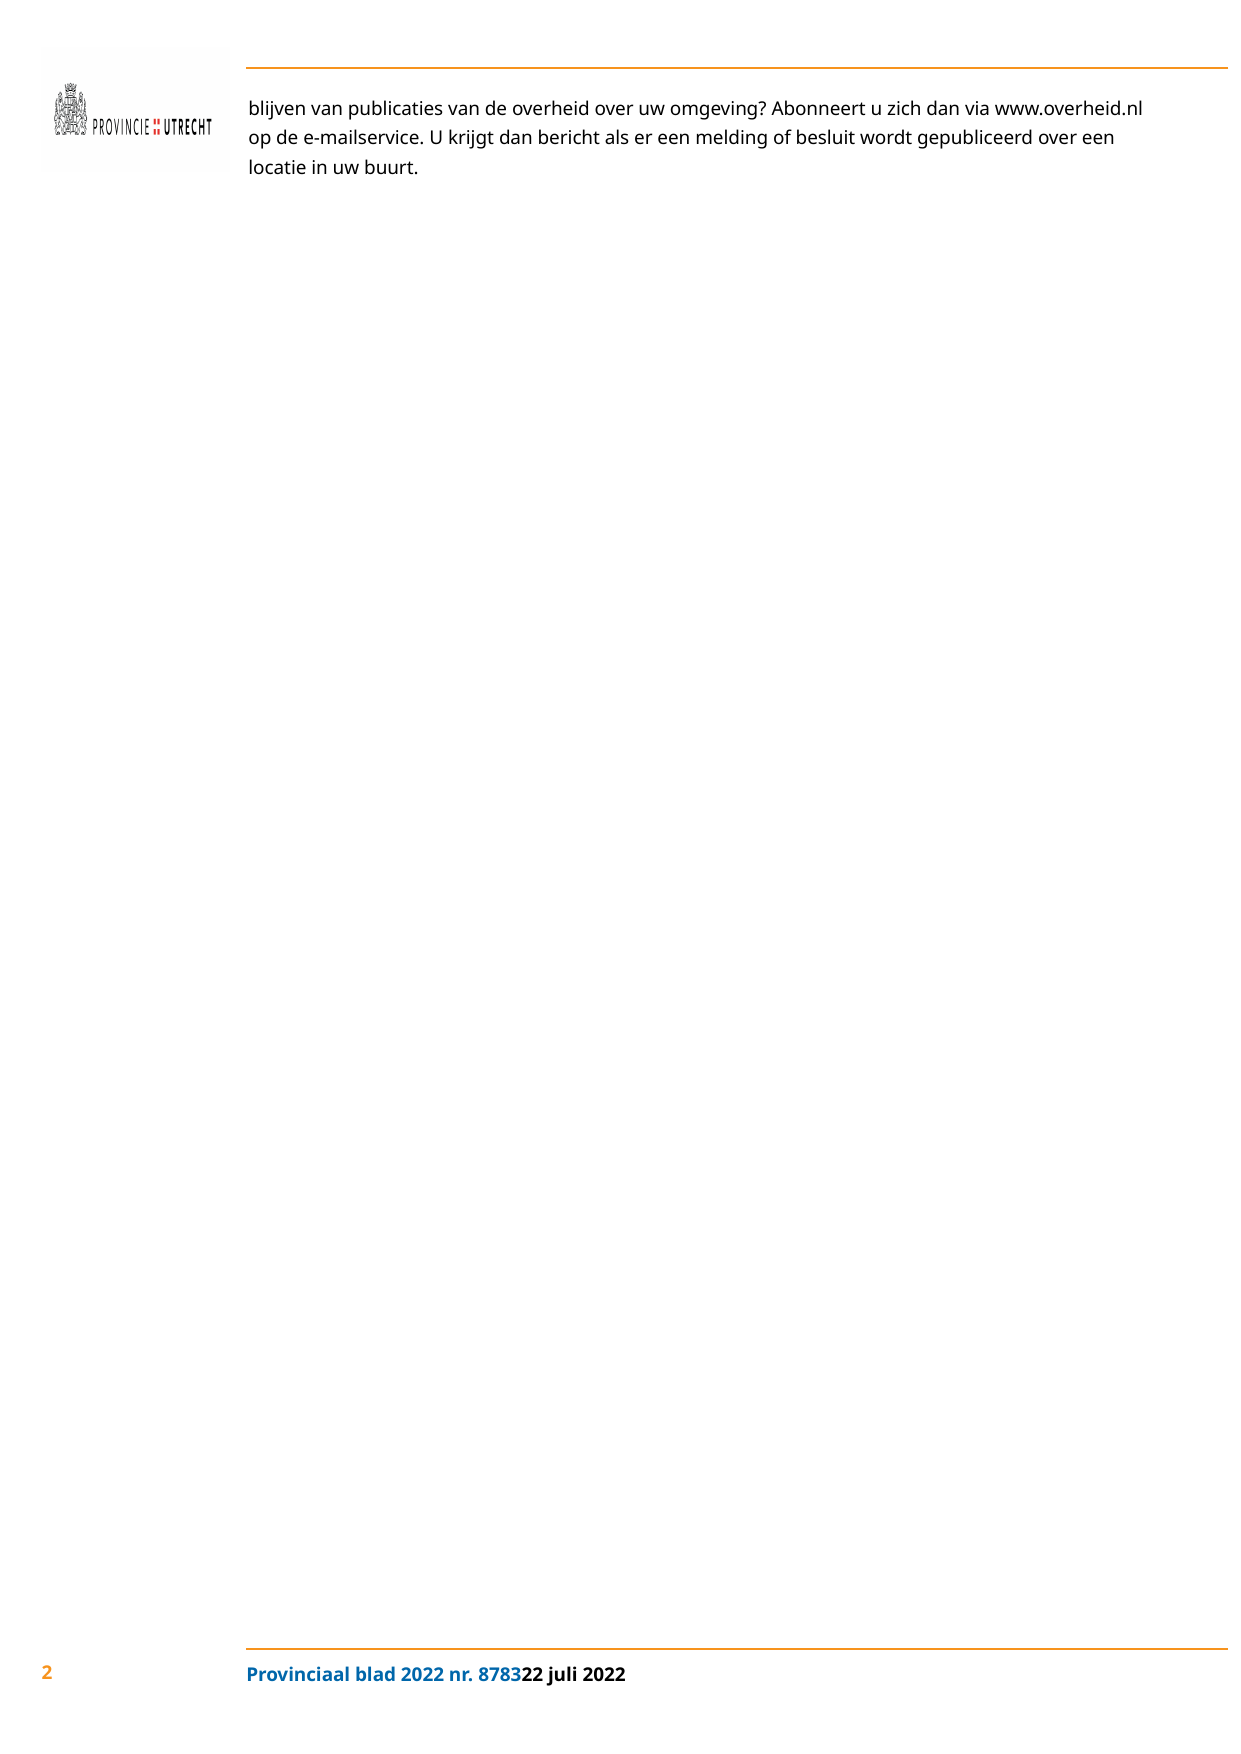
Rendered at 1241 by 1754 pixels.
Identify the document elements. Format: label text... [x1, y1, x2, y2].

picture [41, 47, 231, 172]
text blijven van publicaties van de overheid over uw omgeving? Abonneert u zich dan via www.overheid.nl op de e-mailservice. U krijgt dan bericht als er een melding of besluit wordt gepubliceerd over een locatie in uw buurt. [248, 95, 1152, 180]
